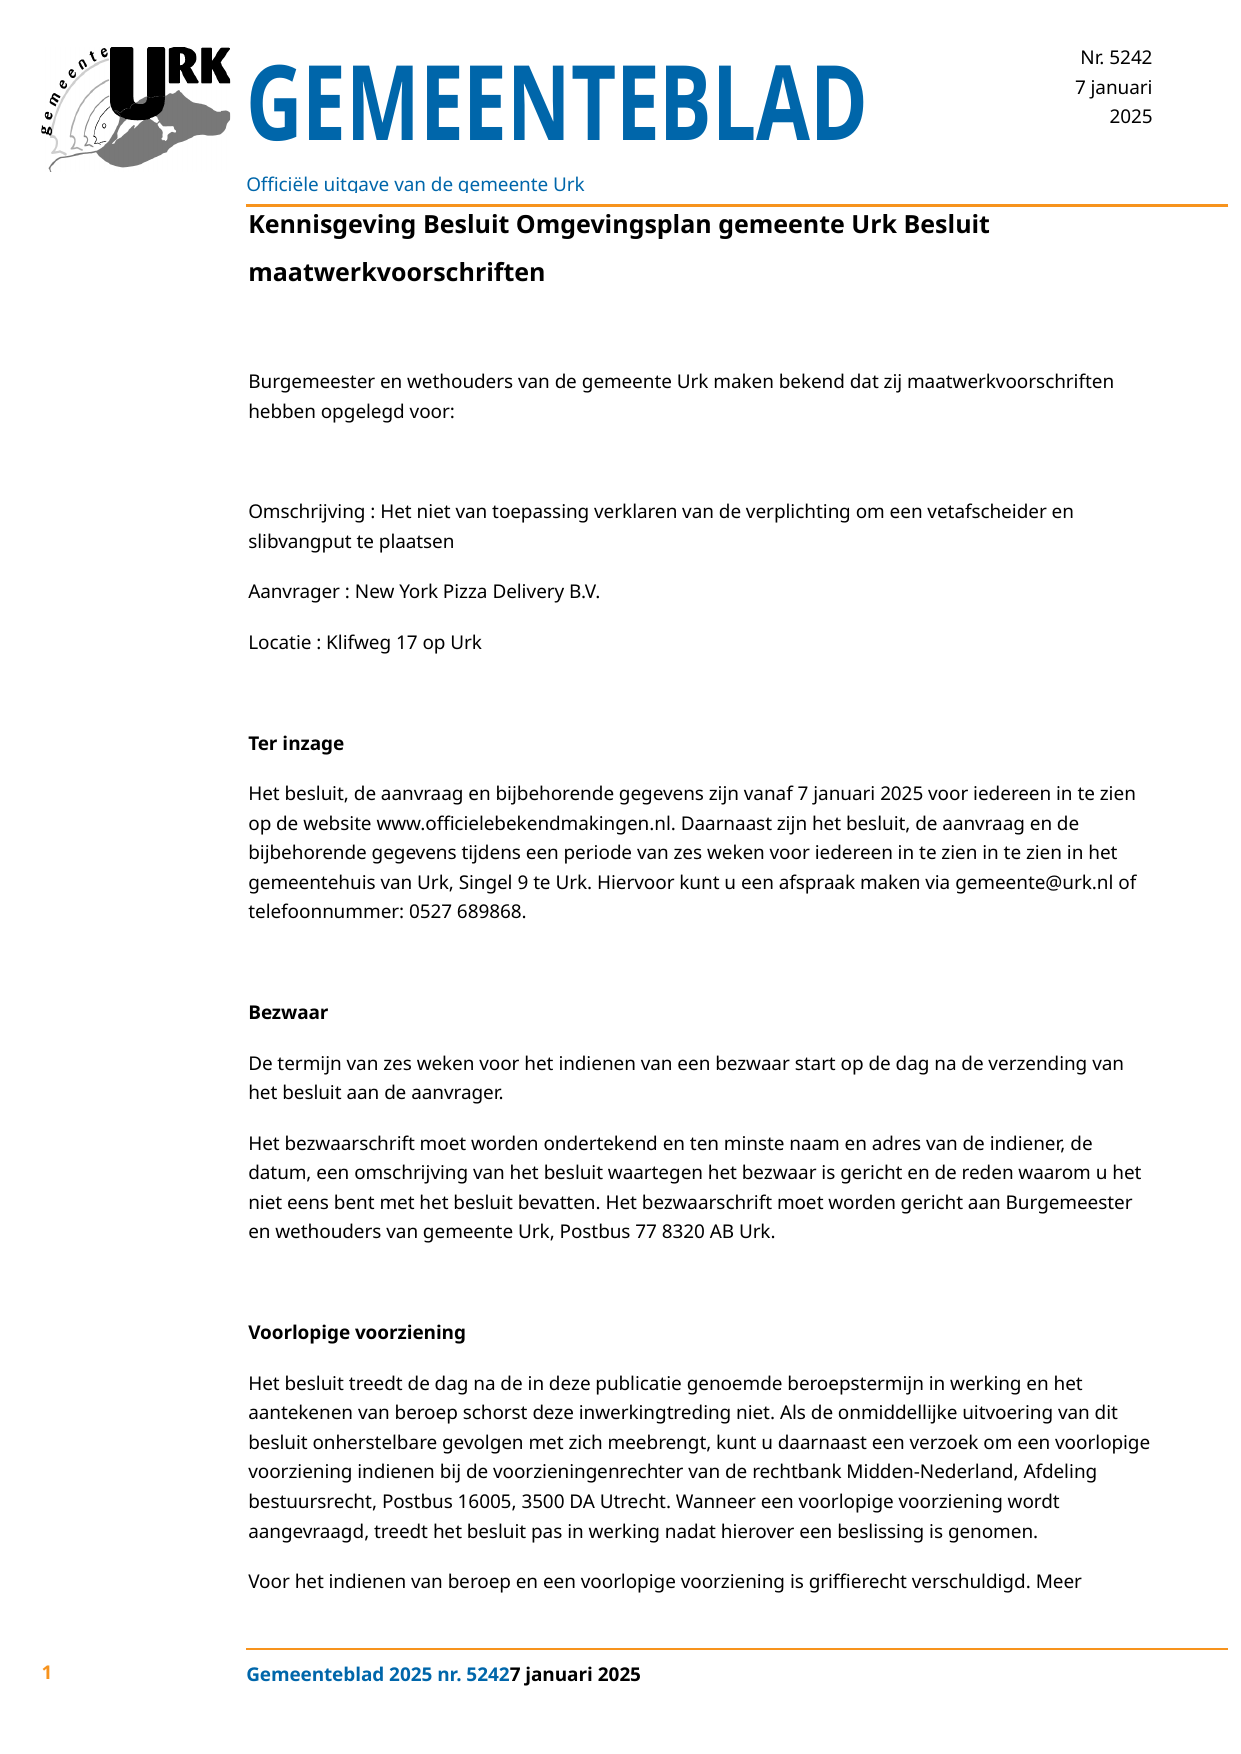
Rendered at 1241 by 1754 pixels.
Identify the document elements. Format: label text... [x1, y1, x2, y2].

text Omschrijving : Het niet van toepassing verklaren van de verplichting om een vetafscheider en slibvangput te plaatsen [248, 499, 1152, 554]
picture [41, 47, 231, 172]
text Het bezwaarschrift moet worden ondertekend en ten minste naam en adres van de indiener, de datum, een omschrijving van het besluit waartegen het bezwaar is gericht en de reden waarom u het niet eens bent met het besluit bevatten. Het bezwaarschrift moet worden gericht aan Burgemeester en wethouders van gemeente Urk, Postbus 77 8320 AB Urk. [248, 1130, 1152, 1244]
text Burgemeester en wethouders van de gemeente Urk maken bekend dat zij maatwerkvoorschriften hebben opgelegd voor: [248, 368, 1152, 424]
text Aanvrager : New York Pizza Delivery B.V. [248, 579, 1152, 604]
text De termijn van zes weken voor het indienen van een bezwaar start op de dag na de verzending van het besluit aan de aanvrager. [248, 1050, 1152, 1105]
text Het besluit treedt de dag na de in deze publicatie genoemde beroepstermijn in werking en het aantekenen van beroep schorst deze inwerkingtreding niet. Als de onmiddellijke uitvoering van dit besluit onherstelbare gevolgen met zich meebrengt, kunt u daarnaast een verzoek om een voorlopige voorziening indienen bij de voorzieningenrechter van de rechtbank Midden-Nederland, Afdeling bestuursrecht, Postbus 16005, 3500 DA Utrecht. Wanneer een voorlopige voorziening wordt aangevraagd, treedt het besluit pas in werking nadat hierover een beslissing is genomen. [248, 1370, 1152, 1544]
text Het besluit, de aanvraag en bijbehorende gegevens zijn vanaf 7 januari 2025 voor iedereen in te zien op de website www.officielebekendmakingen.nl. Daarnaast zijn het besluit, de aanvraag en de bijbehorende gegevens tijdens een periode van zes weken voor iedereen in te zien in te zien in het gemeentehuis van Urk, Singel 9 te Urk. Hiervoor kunt u een afspraak maken via gemeente@urk.nl of telefoonnummer: 0527 689868. [248, 780, 1152, 924]
text Ter inzage [248, 730, 1152, 756]
text Bezwaar [248, 999, 1152, 1025]
text Voorlopige voorziening [248, 1319, 1152, 1345]
text Voor het indienen van beroep en een voorlopige voorziening is griffierecht verschuldigd. Meer [248, 1568, 1152, 1594]
text Locatie : Klifweg 17 op Urk [248, 629, 1152, 655]
text Kennisgeving Besluit Omgevingsplan gemeente Urk Besluit maatwerkvoorschriften [248, 207, 1152, 288]
